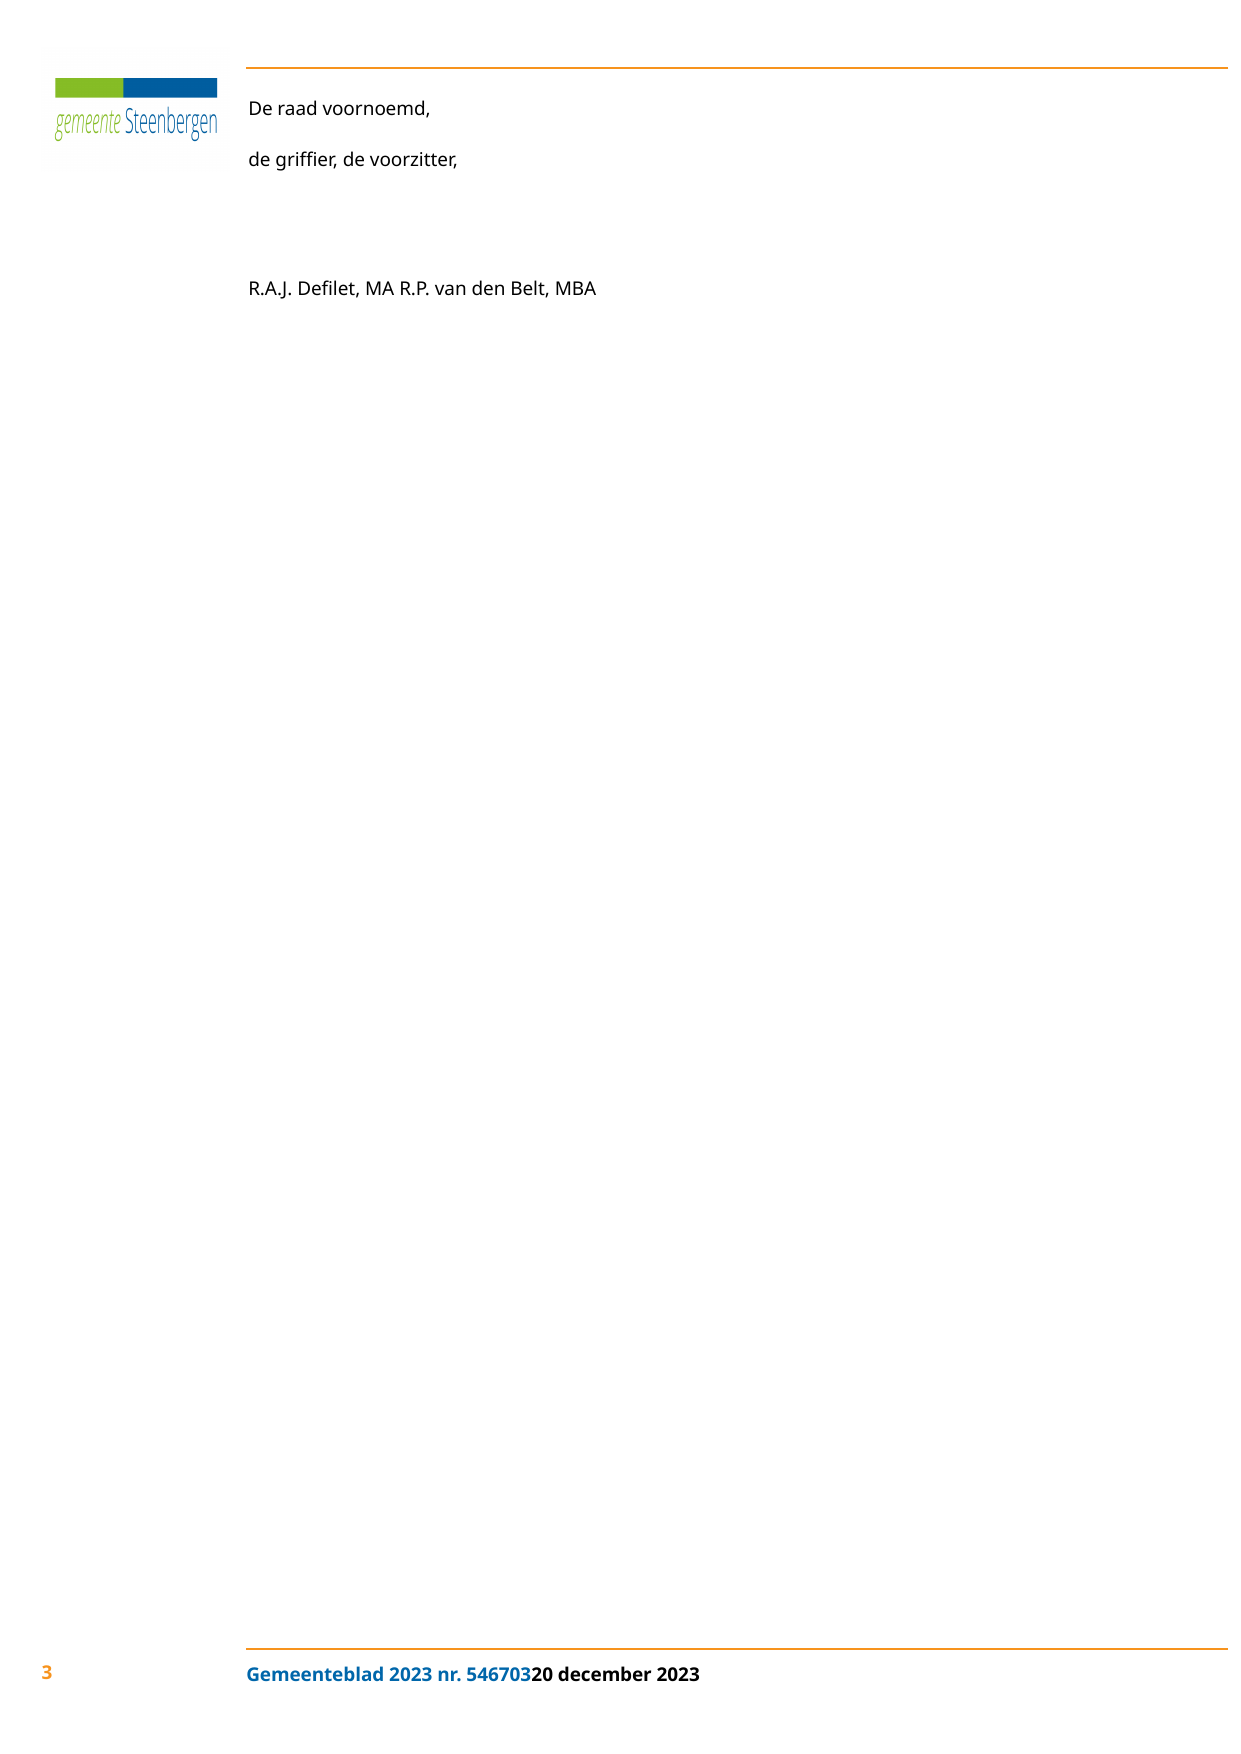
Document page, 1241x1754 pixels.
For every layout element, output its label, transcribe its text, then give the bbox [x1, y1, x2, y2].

picture [41, 47, 231, 172]
text R.A.J. Defilet, MA R.P. van den Belt, MBA [248, 275, 1152, 301]
text De raad voornoemd, [248, 95, 1152, 121]
text de griffier, de voorzitter, [248, 146, 1152, 172]
